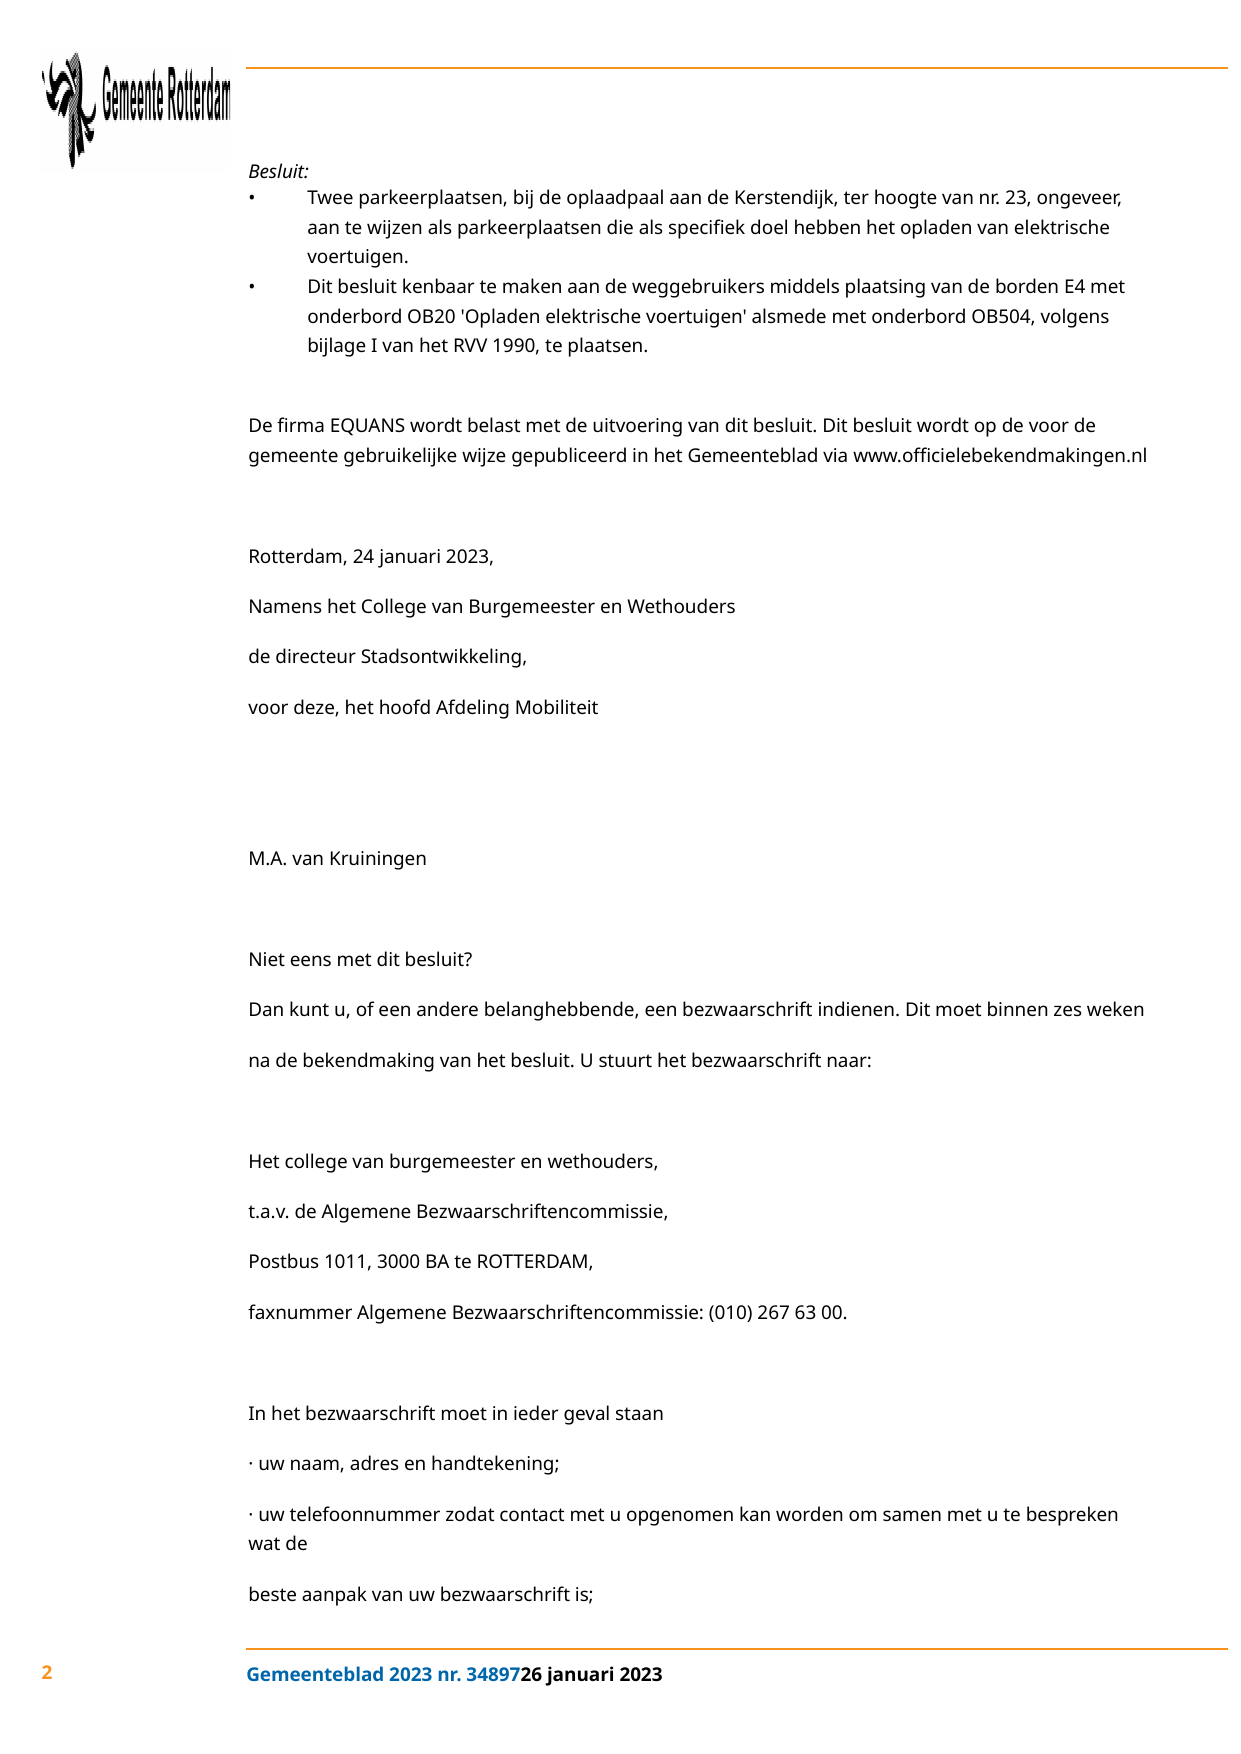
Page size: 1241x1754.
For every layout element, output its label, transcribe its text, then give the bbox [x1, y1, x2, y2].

picture [41, 47, 231, 172]
text na de bekendmaking van het besluit. U stuurt het bezwaarschrift naar: [248, 1047, 1152, 1073]
text faxnummer Algemene Bezwaarschriftencommissie: (010) 267 63 00. [248, 1299, 1152, 1325]
text · uw naam, adres en handtekening; [248, 1450, 1152, 1476]
text Postbus 1011, 3000 BA te ROTTERDAM, [248, 1249, 1152, 1274]
list Twee parkeerplaatsen, bij de oplaadpaal aan de Kerstendijk, ter hoogte van nr. 23, ongeveer, aan te wijzen als parkeerplaatsen die als specifiek doel hebben het opladen van elektrische voertuigen. [248, 184, 1152, 269]
text M.A. van Kruiningen [248, 845, 1152, 871]
text t.a.v. de Algemene Bezwaarschriftencommissie, [248, 1198, 1152, 1224]
text Niet eens met dit besluit? [248, 946, 1152, 972]
text De firma EQUANS wordt belast met de uitvoering van dit besluit. Dit besluit wordt op de voor de gemeente gebruikelijke wijze gepubliceerd in het Gemeenteblad via www.officielebekendmakingen.nl [248, 412, 1152, 468]
text Besluit: [248, 159, 1152, 184]
text voor deze, het hoofd Afdeling Mobiliteit [248, 694, 1152, 720]
text Rotterdam, 24 januari 2023, [248, 543, 1152, 568]
text Namens het College van Burgemeester en Wethouders [248, 593, 1152, 619]
text In het bezwaarschrift moet in ieder geval staan [248, 1400, 1152, 1426]
text Het college van burgemeester en wethouders, [248, 1148, 1152, 1173]
text beste aanpak van uw bezwaarschrift is; [248, 1581, 1152, 1606]
text Dan kunt u, of een andere belanghebbende, een bezwaarschrift indienen. Dit moet binnen zes weken [248, 997, 1152, 1022]
text de directeur Stadsontwikkeling, [248, 644, 1152, 669]
list Dit besluit kenbaar te maken aan de weggebruikers middels plaatsing van de borden E4 met onderbord OB20 'Opladen elektrische voertuigen' alsmede met onderbord OB504, volgens bijlage I van het RVV 1990, te plaatsen. [248, 273, 1152, 358]
text · uw telefoonnummer zodat contact met u opgenomen kan worden om samen met u te bespreken wat de [248, 1501, 1152, 1556]
